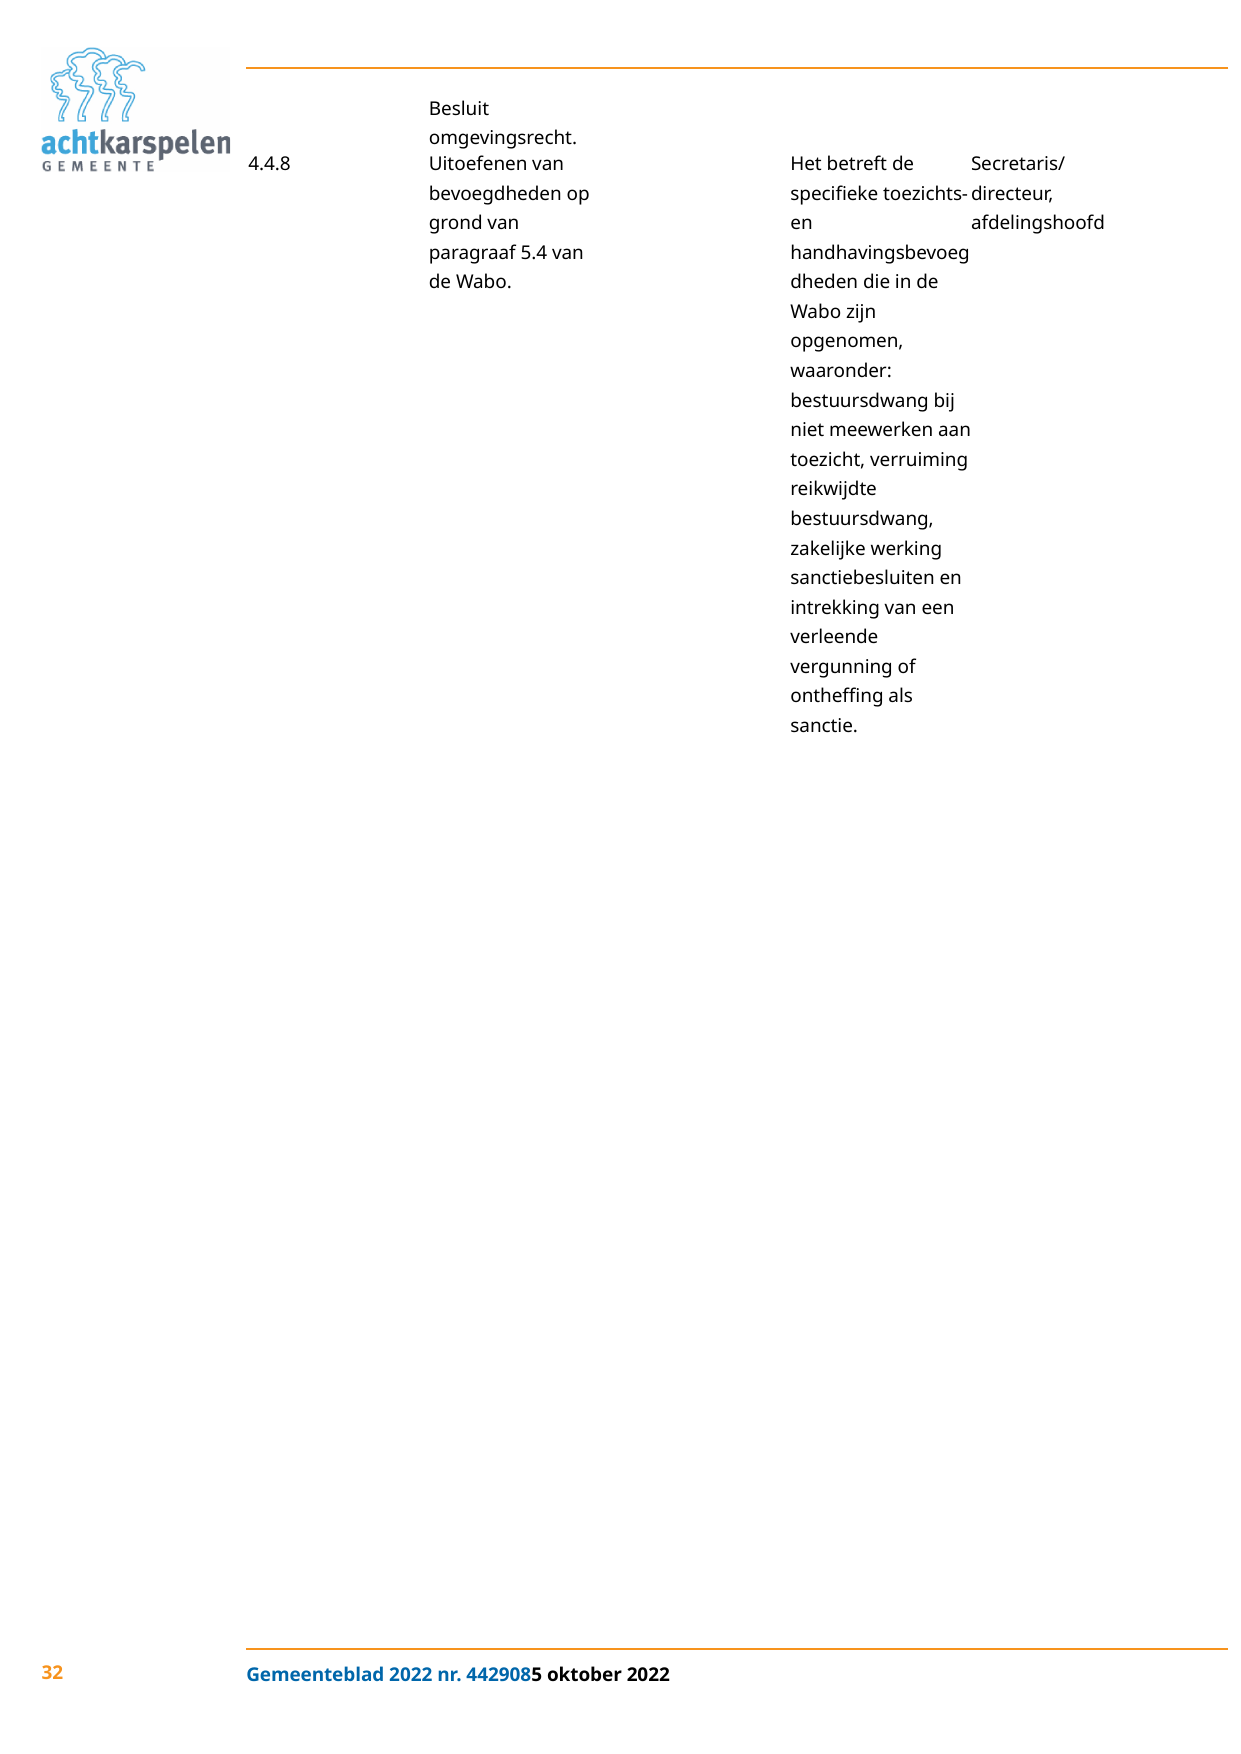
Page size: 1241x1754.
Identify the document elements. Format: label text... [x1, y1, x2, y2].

picture [41, 47, 231, 172]
table_cell [790, 95, 971, 150]
table_cell Besluit omgevingsrecht. [429, 95, 609, 150]
table_cell Secretaris/ directeur, afdelingshoofd [971, 150, 1152, 738]
table_cell Uitoefenen van bevoegdheden op grond van paragraaf 5.4 van de Wabo. [429, 150, 609, 738]
table_cell [609, 150, 790, 738]
table_cell Het betreft de specifieke toezichts- en handhavingsbevoegdheden die in de Wabo zijn opgenomen, waaronder: bestuursdwang bij niet meewerken aan toezicht, verruiming reikwijdte bestuursdwang, zakelijke werking sanctiebesluiten en intrekking van een verleende vergunning of ontheffing als sanctie. [790, 150, 971, 738]
table_cell [971, 95, 1152, 150]
table_cell [609, 95, 790, 150]
table_cell [248, 95, 429, 150]
table_cell 4.4.8 [248, 150, 429, 738]
